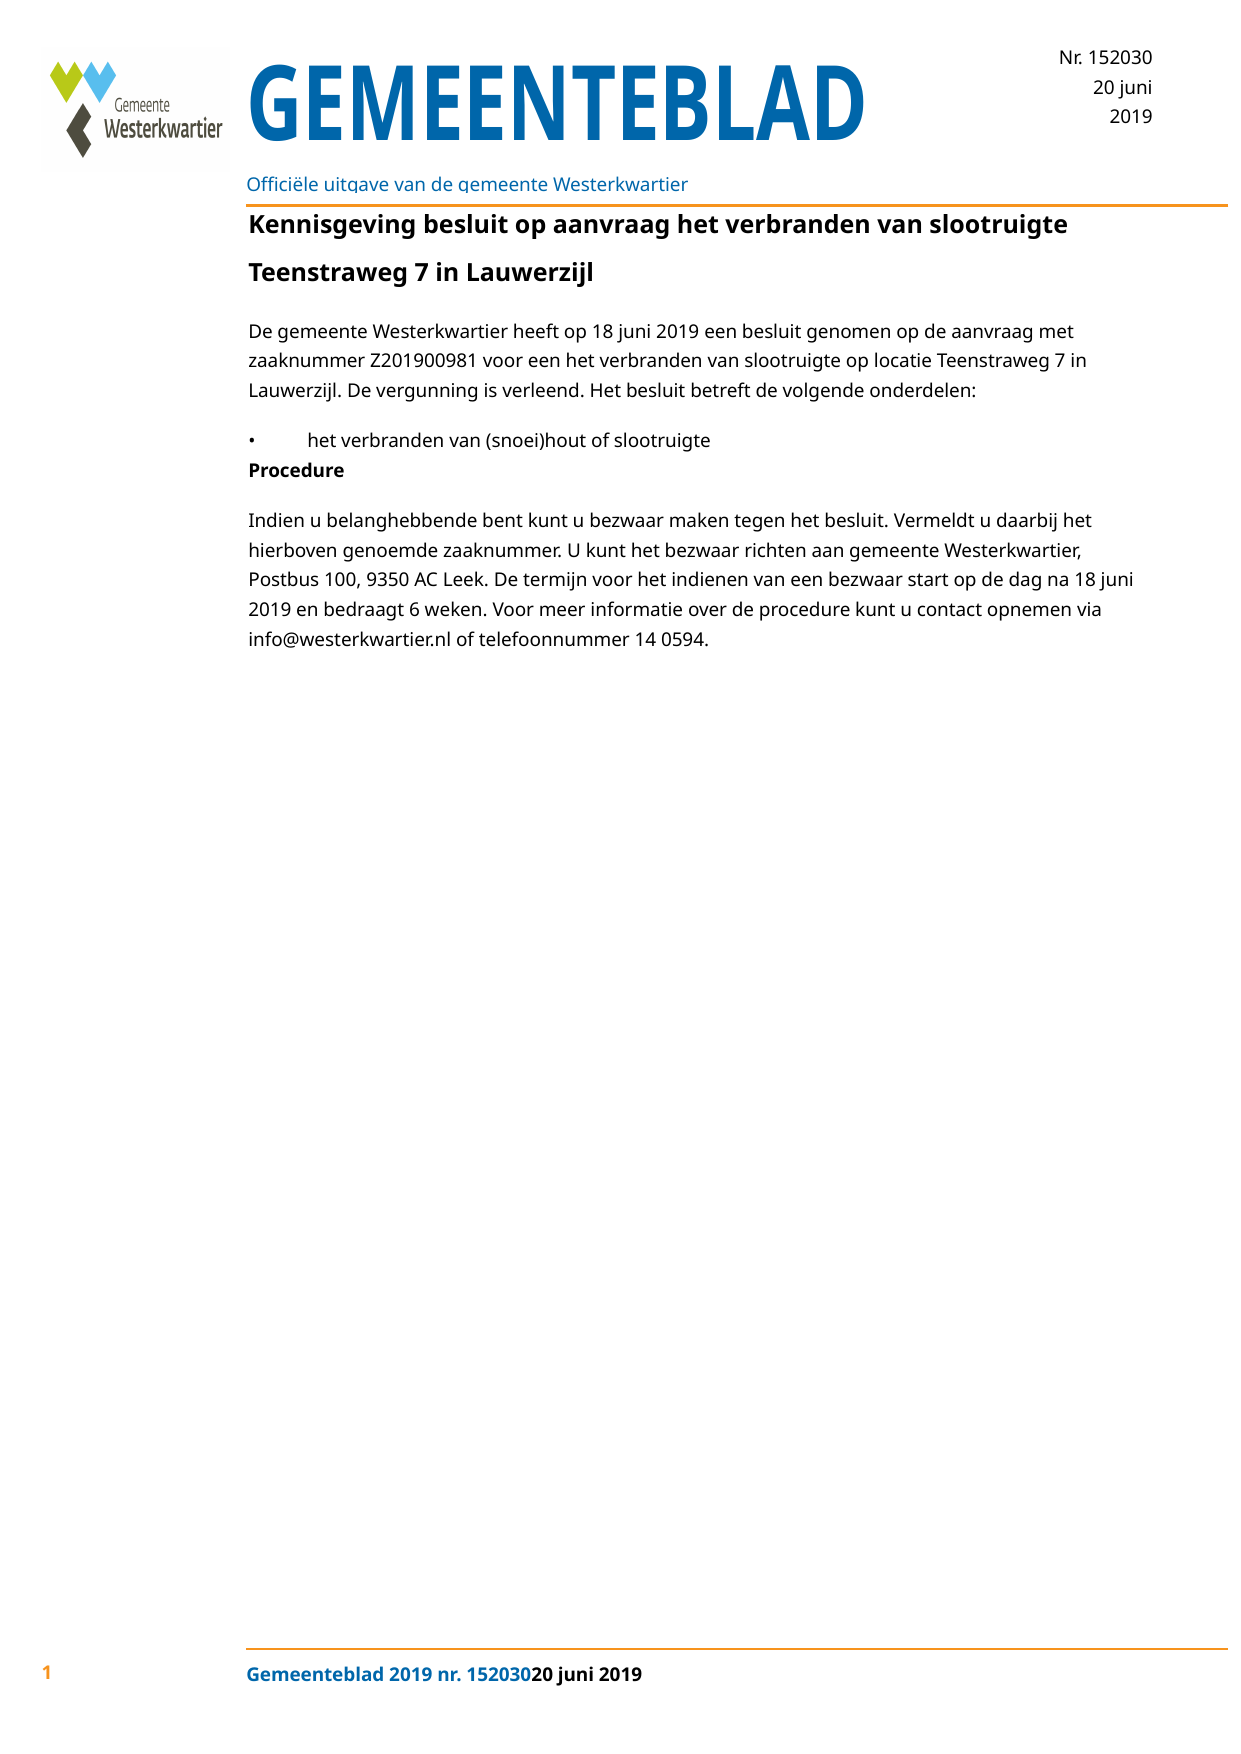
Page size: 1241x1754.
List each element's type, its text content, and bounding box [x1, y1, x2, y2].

picture [41, 47, 231, 172]
text De gemeente Westerkwartier heeft op 18 juni 2019 een besluit genomen op de aanvraag met zaaknummer Z201900981 voor een het verbranden van slootruigte op locatie Teenstraweg 7 in Lauwerzijl. De vergunning is verleend. Het besluit betreft de volgende onderdelen: [248, 318, 1152, 403]
text Indien u belanghebbende bent kunt u bezwaar maken tegen het besluit. Vermeldt u daarbij het hierboven genoemde zaaknummer. U kunt het bezwaar richten aan gemeente Westerkwartier, Postbus 100, 9350 AC Leek. De termijn voor het indienen van een bezwaar start op de dag na 18 juni 2019 en bedraagt 6 weken. Voor meer informatie over de procedure kunt u contact opnemen via info@westerkwartier.nl of telefoonnummer 14 0594. [248, 507, 1152, 652]
list het verbranden van (snoei)hout of slootruigte [248, 427, 1152, 453]
text Procedure [248, 457, 1152, 483]
text Kennisgeving besluit op aanvraag het verbranden van slootruigte Teenstraweg 7 in Lauwerzijl [248, 207, 1152, 288]
